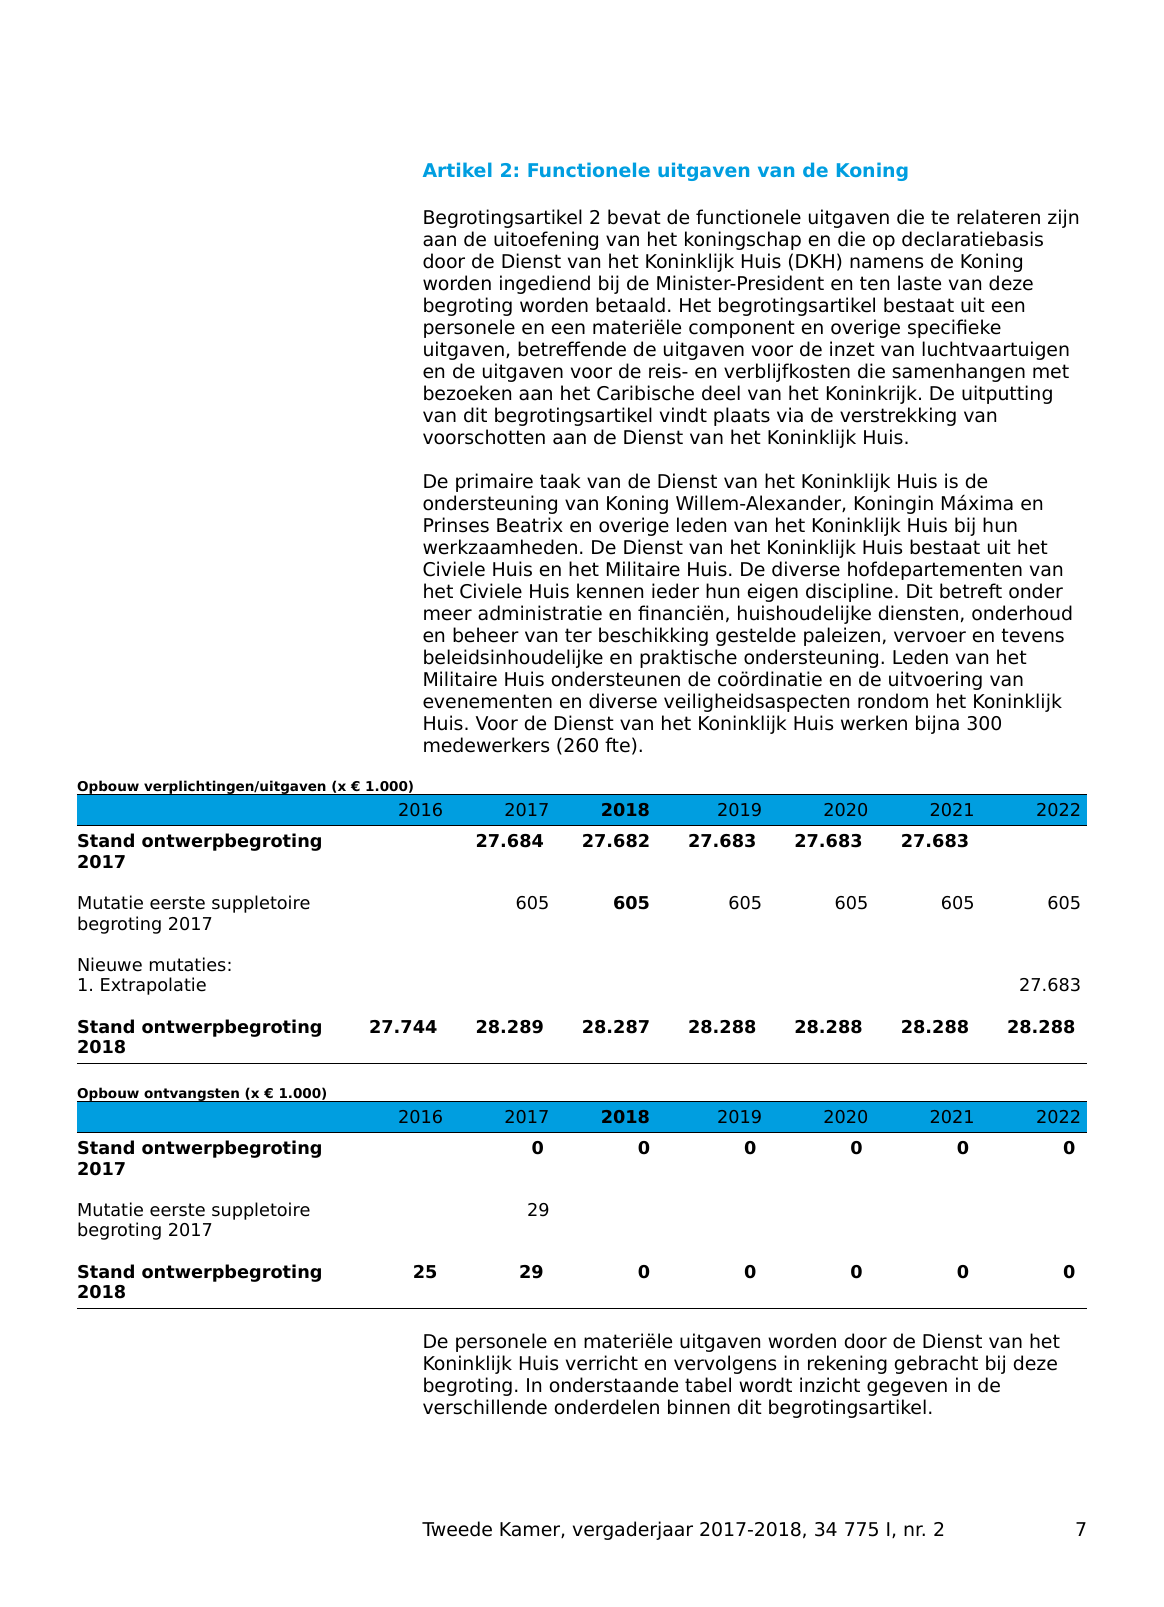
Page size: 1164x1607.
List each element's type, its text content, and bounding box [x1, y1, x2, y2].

table_cell [555, 872, 661, 893]
table_cell [77, 1241, 342, 1262]
table_cell [449, 1241, 555, 1262]
table_cell 28.287 [555, 1017, 661, 1062]
table_cell 25 [343, 1262, 449, 1308]
table_cell 2016 [343, 1102, 449, 1132]
table_cell 27.683 [768, 826, 874, 872]
text De primaire taak van de Dienst van het Koninklijk Huis is de ondersteuning van Koning Willem-Alexander, Koningin Máxima en Prinses Beatrix en overige leden van het Koninklijk Huis bij hun werkzaamheden. De Dienst van het Koninklijk Huis bestaat uit het Civiele Huis en het Militaire Huis. De diverse hofdepartementen van het Civiele Huis kennen ieder hun eigen discipline. Dit betreft onder meer administratie en financiën, huishoudelijke diensten, onderhoud en beheer van ter beschikking gestelde paleizen, vervoer en tevens beleidsinhoudelijke en praktische ondersteuning. Leden van het Militaire Huis ondersteunen de coördinatie en de uitvoering van evenementen en diverse veiligheidsaspecten rondom het Koninklijk Huis. Voor de Dienst van het Koninklijk Huis werken bijna 300 medewerkers (260 fte). [422, 471, 1087, 757]
table_cell 2017 [449, 795, 555, 825]
table_cell [768, 1179, 874, 1200]
table_cell 27.684 [449, 826, 555, 872]
table_cell Mutatie eerste suppletoire begroting 2017 [77, 1200, 342, 1241]
table_cell [449, 872, 555, 893]
table_cell [343, 975, 449, 996]
table_cell 0 [768, 1262, 874, 1308]
table_cell Mutatie eerste suppletoire begroting 2017 [77, 893, 342, 934]
table_cell 0 [661, 1133, 768, 1179]
table_cell [980, 872, 1087, 893]
table_cell [343, 955, 449, 975]
table_cell 29 [449, 1262, 555, 1308]
subtitle Artikel 2: Functionele uitgaven van de Koning [422, 160, 1087, 182]
table_cell [768, 934, 874, 955]
table_cell Stand ontwerpbegroting 2018 [77, 1017, 342, 1062]
table_cell 2020 [768, 1102, 874, 1132]
text De personele en materiële uitgaven worden door de Dienst van het Koninklijk Huis verricht en vervolgens in rekening gebracht bij deze begroting. In onderstaande tabel wordt inzicht gegeven in de verschillende onderdelen binnen dit begrotingsartikel. [422, 1331, 1087, 1419]
table_cell [980, 1179, 1087, 1200]
table_cell [768, 975, 874, 996]
table_cell [661, 872, 768, 893]
table_cell [555, 1200, 661, 1241]
table_cell Stand ontwerpbegroting 2018 [77, 1262, 342, 1308]
table_cell 27.744 [343, 1017, 449, 1062]
table_cell [768, 955, 874, 975]
table_cell 2018 [555, 795, 661, 825]
table_cell 27.683 [980, 975, 1087, 996]
table_cell [874, 872, 980, 893]
table_cell 0 [661, 1262, 768, 1308]
table_cell [77, 996, 342, 1017]
table_cell [768, 1241, 874, 1262]
table_cell 2022 [980, 795, 1087, 825]
table_cell [980, 826, 1087, 872]
table_cell [980, 996, 1087, 1017]
table_cell [661, 955, 768, 975]
table_cell 2018 [555, 1102, 661, 1132]
table_cell [874, 1200, 980, 1241]
table_cell [874, 1241, 980, 1262]
text Begrotingsartikel 2 bevat de functionele uitgaven die te relateren zijn aan de uitoefening van het koningschap en die op declaratiebasis door de Dienst van het Koninklijk Huis (DKH) namens de Koning worden ingediend bij de Minister-President en ten laste van deze begroting worden betaald. Het begrotingsartikel bestaat uit een personele en een materiële component en overige specifieke uitgaven, betreffende de uitgaven voor de inzet van luchtvaartuigen en de uitgaven voor de reis- en verblijfkosten die samenhangen met bezoeken aan het Caribische deel van het Koninkrijk. De uitputting van dit begrotingsartikel vindt plaats via de verstrekking van voorschotten aan de Dienst van het Koninklijk Huis. [422, 207, 1087, 449]
table_cell [343, 1133, 449, 1179]
table_cell [874, 1179, 980, 1200]
table_cell [874, 934, 980, 955]
table_header Opbouw verplichtingen/uitgaven (x € 1.000) [77, 779, 1087, 794]
table_cell 605 [768, 893, 874, 934]
table_cell 0 [874, 1133, 980, 1179]
table_cell [449, 996, 555, 1017]
table_cell [77, 872, 342, 893]
table_cell 605 [449, 893, 555, 934]
table_cell [343, 872, 449, 893]
table_cell [77, 1102, 342, 1132]
table_cell 1. Extrapolatie [77, 975, 342, 996]
table_cell [874, 996, 980, 1017]
table_cell [343, 826, 449, 872]
table_cell 605 [555, 893, 661, 934]
table_cell [555, 1241, 661, 1262]
table_cell [980, 1241, 1087, 1262]
table_cell [555, 996, 661, 1017]
table_cell [555, 934, 661, 955]
table_cell [661, 934, 768, 955]
table_cell Stand ontwerpbegroting 2017 [77, 1133, 342, 1179]
table_cell 0 [980, 1133, 1087, 1179]
table_cell 28.288 [661, 1017, 768, 1062]
table_cell [343, 893, 449, 934]
table_cell 28.288 [768, 1017, 874, 1062]
table_cell Stand ontwerpbegroting 2017 [77, 826, 342, 872]
table_cell 28.288 [980, 1017, 1087, 1062]
table_cell 2019 [661, 1102, 768, 1132]
table_cell [768, 1200, 874, 1241]
table_cell 2022 [980, 1102, 1087, 1132]
table_cell 605 [661, 893, 768, 934]
table_cell [343, 1179, 449, 1200]
table_cell [449, 975, 555, 996]
table_cell [768, 872, 874, 893]
table_cell [661, 1241, 768, 1262]
table_cell [980, 1200, 1087, 1241]
table_cell [343, 1241, 449, 1262]
table_header Opbouw ontvangsten (x € 1.000) [77, 1085, 1087, 1101]
table_cell 0 [980, 1262, 1087, 1308]
table_cell 2021 [874, 795, 980, 825]
table_cell 0 [768, 1133, 874, 1179]
table_cell [555, 955, 661, 975]
table_cell [768, 996, 874, 1017]
table_cell 27.683 [874, 826, 980, 872]
table_cell 605 [874, 893, 980, 934]
table_cell 0 [449, 1133, 555, 1179]
table_cell [343, 1200, 449, 1241]
table_cell [555, 975, 661, 996]
table_cell [555, 1179, 661, 1200]
table_cell [77, 795, 342, 825]
table_cell [343, 996, 449, 1017]
table_cell 29 [449, 1200, 555, 1241]
table_cell 2017 [449, 1102, 555, 1132]
table_cell [661, 996, 768, 1017]
table_cell 28.288 [874, 1017, 980, 1062]
table_cell 0 [874, 1262, 980, 1308]
table_cell 605 [980, 893, 1087, 934]
table_cell 2019 [661, 795, 768, 825]
table_cell [661, 1200, 768, 1241]
table_cell 0 [555, 1262, 661, 1308]
table_cell 27.683 [661, 826, 768, 872]
table_cell [874, 975, 980, 996]
table_cell [77, 934, 342, 955]
table_cell [77, 1179, 342, 1200]
table_cell [874, 955, 980, 975]
table_cell 28.289 [449, 1017, 555, 1062]
table_cell Nieuwe mutaties: [77, 955, 342, 975]
table_cell [980, 934, 1087, 955]
table_cell [449, 934, 555, 955]
table_cell 27.682 [555, 826, 661, 872]
table_cell [343, 934, 449, 955]
table_cell [980, 955, 1087, 975]
table_cell 0 [555, 1133, 661, 1179]
table_cell 2016 [343, 795, 449, 825]
table_cell [661, 1179, 768, 1200]
table_cell 2020 [768, 795, 874, 825]
table_cell [449, 1179, 555, 1200]
table_cell [449, 955, 555, 975]
table_cell [661, 975, 768, 996]
table_cell 2021 [874, 1102, 980, 1132]
